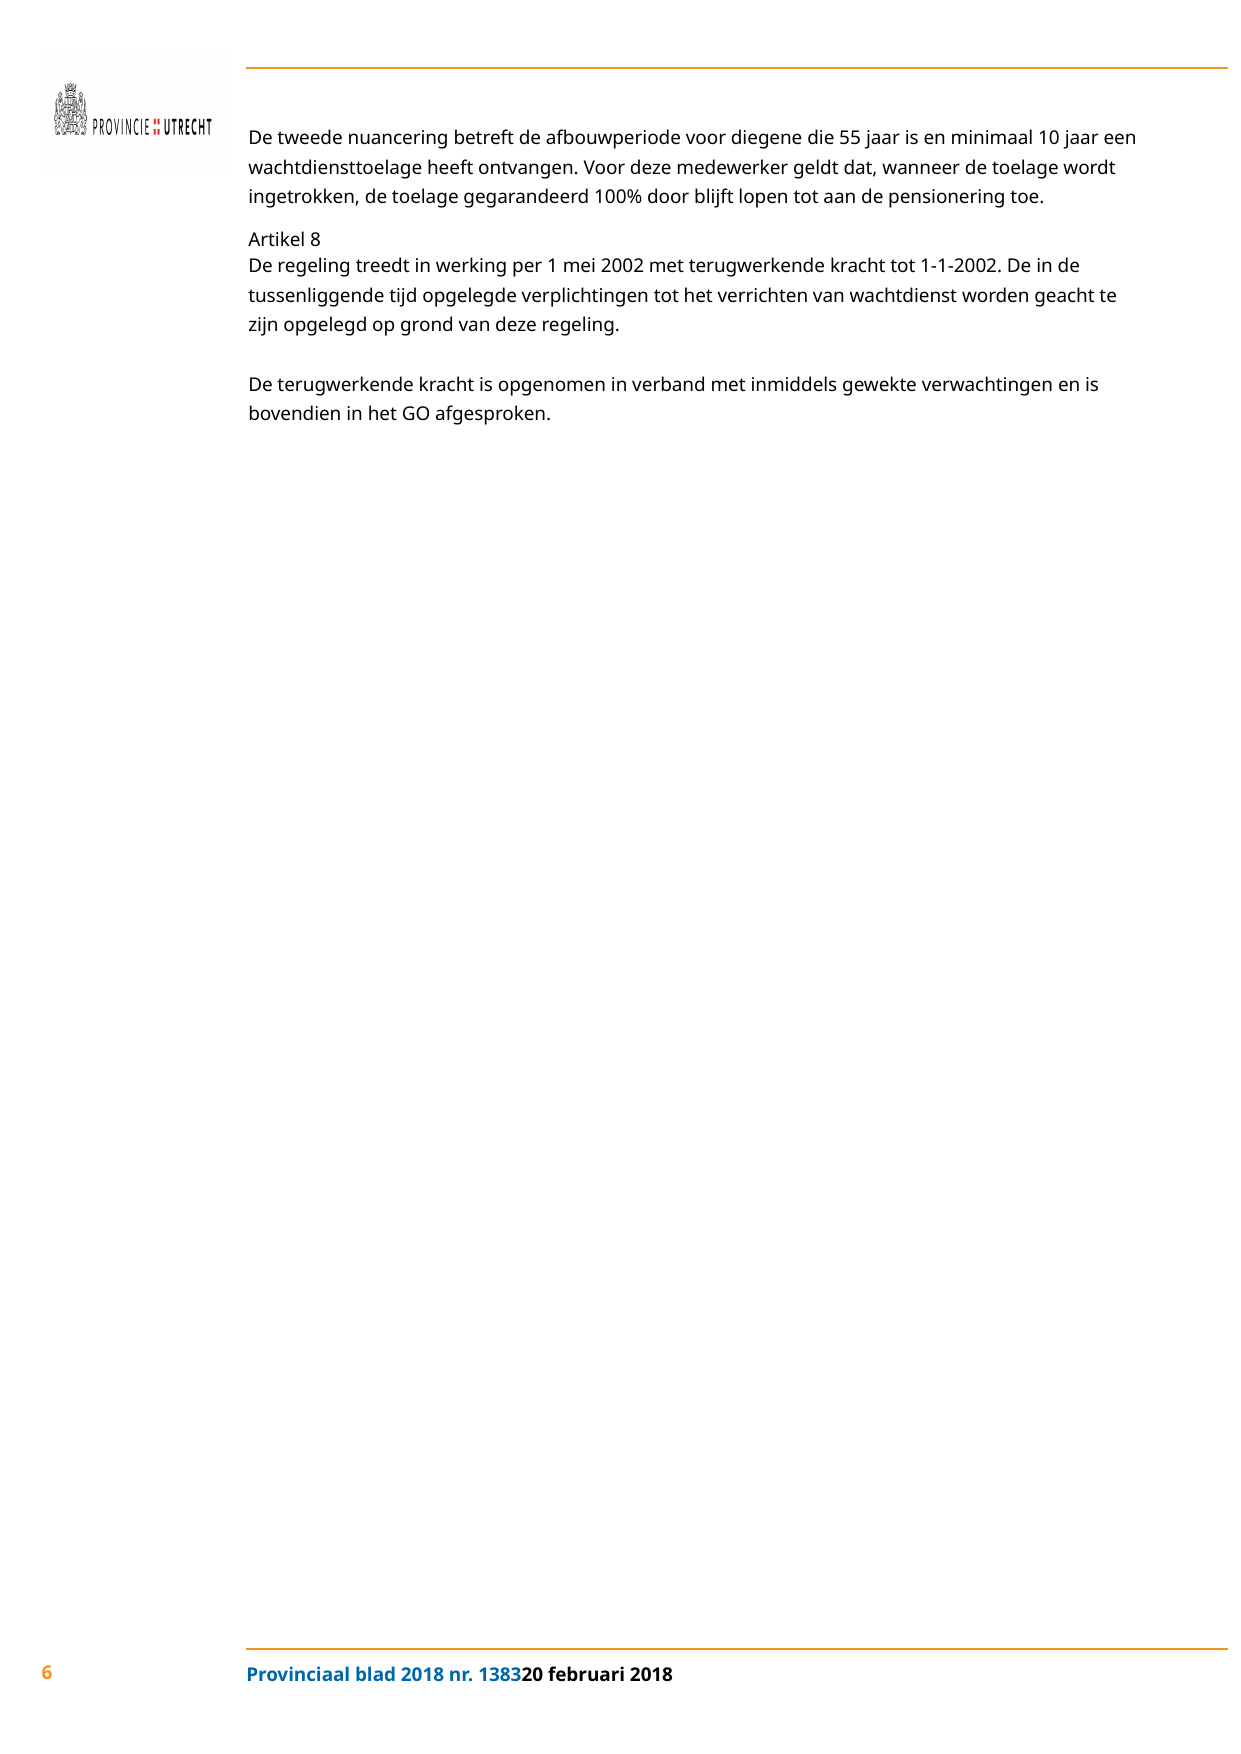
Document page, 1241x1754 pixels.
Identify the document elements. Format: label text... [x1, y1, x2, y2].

picture [41, 47, 231, 172]
text Artikel 8 [248, 227, 1152, 252]
text De terugwerkende kracht is opgenomen in verband met inmiddels gewekte verwachtingen en is bovendien in het GO afgesproken. [248, 371, 1152, 426]
text De tweede nuancering betreft de afbouwperiode voor diegene die 55 jaar is en minimaal 10 jaar een wachtdiensttoelage heeft ontvangen. Voor deze medewerker geldt dat, wanneer de toelage wordt ingetrokken, de toelage gegarandeerd 100% door blijft lopen tot aan de pensionering toe. [248, 124, 1152, 209]
text De regeling treedt in werking per 1 mei 2002 met terugwerkende kracht tot 1-1-2002. De in de tussenliggende tijd opgelegde verplichtingen tot het verrichten van wachtdienst worden geacht te zijn opgelegd op grond van deze regeling. [248, 252, 1152, 337]
